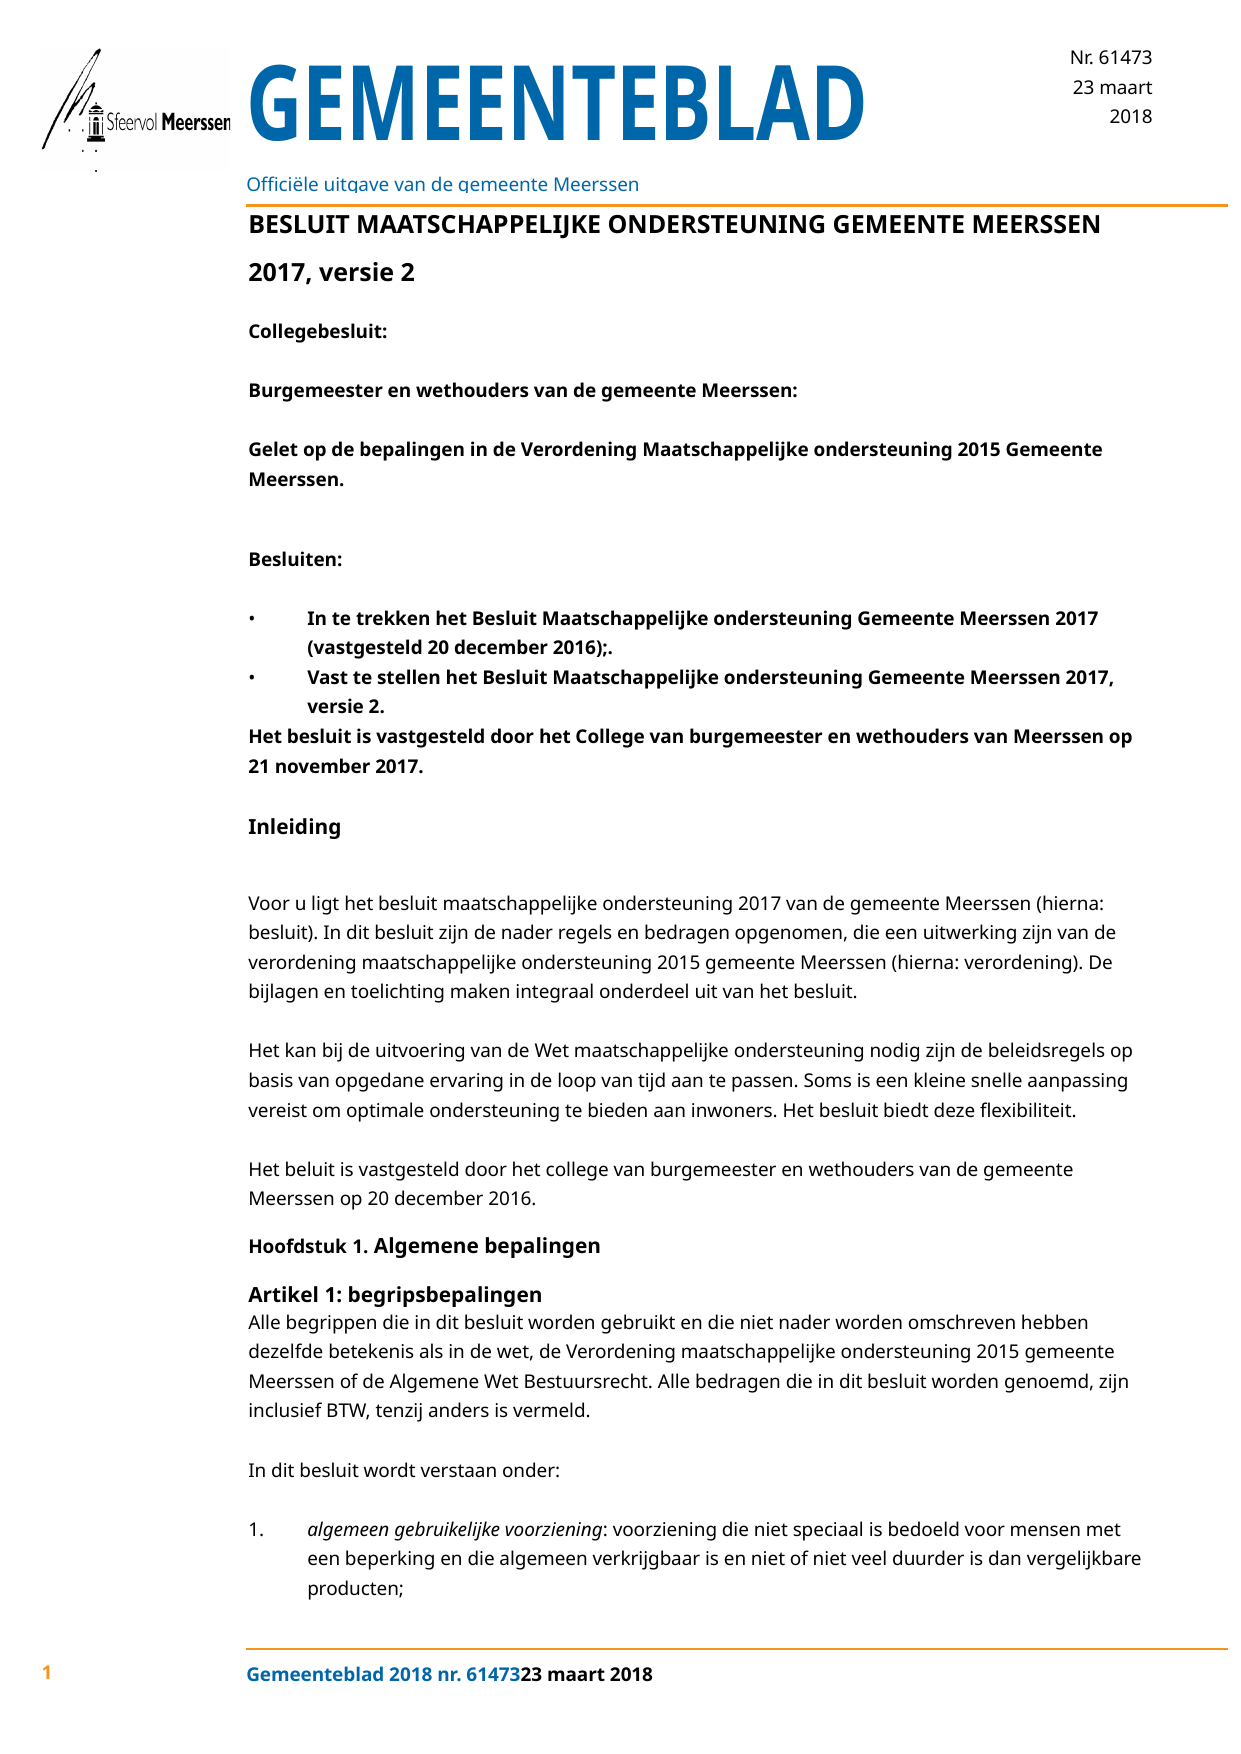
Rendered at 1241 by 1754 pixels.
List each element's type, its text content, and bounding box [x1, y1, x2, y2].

list In te trekken het Besluit Maatschappelijke ondersteuning Gemeente Meerssen 2017 (vastgesteld 20 december 2016);. [248, 605, 1152, 660]
text BESLUIT MAATSCHAPPELIJKE ONDERSTEUNING GEMEENTE MEERSSEN 2017, versie 2 [248, 207, 1152, 288]
list Vast te stellen het Besluit Maatschappelijke ondersteuning Gemeente Meerssen 2017, versie 2. [248, 664, 1152, 719]
text Het beluit is vastgesteld door het college van burgemeester en wethouders van de gemeente Meerssen op 20 december 2016. [248, 1156, 1152, 1211]
text In dit besluit wordt verstaan onder: [248, 1457, 1152, 1482]
text Inleiding [248, 812, 1152, 840]
text Burgemeester en wethouders van de gemeente Meerssen: [248, 377, 1152, 403]
text Besluiten: [248, 546, 1152, 571]
text Gelet op de bepalingen in de Verordening Maatschappelijke ondersteuning 2015 Gemeente Meerssen. [248, 436, 1152, 492]
text Voor u ligt het besluit maatschappelijke ondersteuning 2017 van de gemeente Meerssen (hierna: besluit). In dit besluit zijn de nader regels en bedragen opgenomen, die een uitwerking zijn van de verordening maatschappelijke ondersteuning 2015 gemeente Meerssen (hierna: verordening). De bijlagen en toelichting maken integraal onderdeel uit van het besluit. [248, 890, 1152, 1004]
text Hoofdstuk 1. Algemene bepalingen [248, 1231, 1152, 1259]
picture [41, 47, 231, 172]
text Het besluit is vastgesteld door het College van burgemeester en wethouders van Meerssen op 21 november 2017. [248, 723, 1152, 778]
list algemeen gebruikelijke voorziening: voorziening die niet speciaal is bedoeld voor mensen met een beperking en die algemeen verkrijgbaar is en niet of niet veel duurder is dan vergelijkbare producten; [248, 1516, 1152, 1601]
text Collegebesluit: [248, 318, 1152, 344]
text Alle begrippen die in dit besluit worden gebruikt en die niet nader worden omschreven hebben dezelfde betekenis als in de wet, de Verordening maatschappelijke ondersteuning 2015 gemeente Meerssen of de Algemene Wet Bestuursrecht. Alle bedragen die in dit besluit worden genoemd, zijn inclusief BTW, tenzij anders is vermeld. [248, 1309, 1152, 1423]
text Artikel 1: begripsbepalingen [248, 1280, 1152, 1309]
text Het kan bij de uitvoering van de Wet maatschappelijke ondersteuning nodig zijn de beleidsregels op basis van opgedane ervaring in de loop van tijd aan te passen. Soms is een kleine snelle aanpassing vereist om optimale ondersteuning te bieden aan inwoners. Het besluit biedt deze flexibiliteit. [248, 1038, 1152, 1122]
